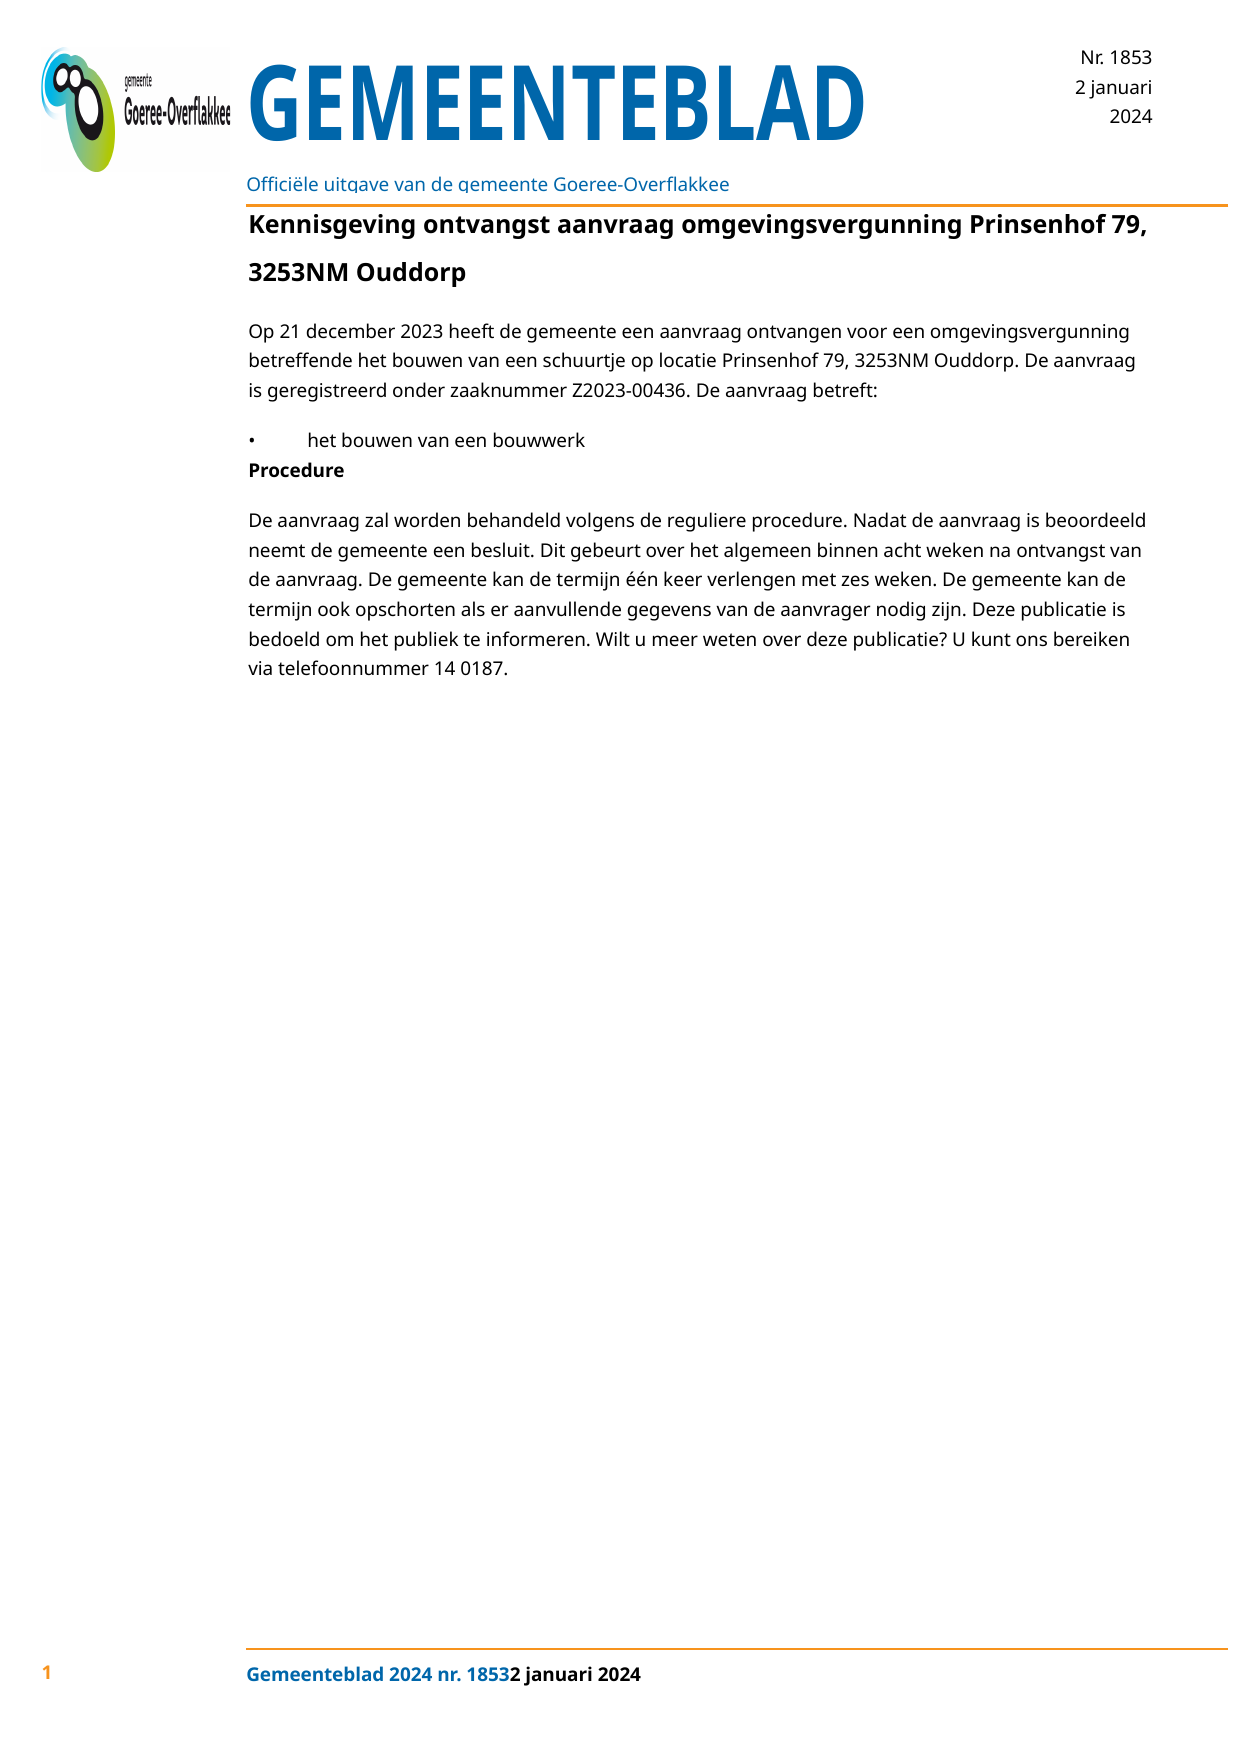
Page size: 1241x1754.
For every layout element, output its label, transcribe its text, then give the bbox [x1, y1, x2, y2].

picture [41, 47, 231, 172]
list het bouwen van een bouwwerk [248, 427, 1152, 453]
text Procedure [248, 457, 1152, 483]
text Kennisgeving ontvangst aanvraag omgevingsvergunning Prinsenhof 79, 3253NM Ouddorp [248, 207, 1152, 288]
text De aanvraag zal worden behandeld volgens de reguliere procedure. Nadat de aanvraag is beoordeeld neemt de gemeente een besluit. Dit gebeurt over het algemeen binnen acht weken na ontvangst van de aanvraag. De gemeente kan de termijn één keer verlengen met zes weken. De gemeente kan de termijn ook opschorten als er aanvullende gegevens van de aanvrager nodig zijn. Deze publicatie is bedoeld om het publiek te informeren. Wilt u meer weten over deze publicatie? U kunt ons bereiken via telefoonnummer 14 0187. [248, 507, 1152, 681]
text Op 21 december 2023 heeft de gemeente een aanvraag ontvangen voor een omgevingsvergunning betreffende het bouwen van een schuurtje op locatie Prinsenhof 79, 3253NM Ouddorp. De aanvraag is geregistreerd onder zaaknummer Z2023-00436. De aanvraag betreft: [248, 318, 1152, 403]
